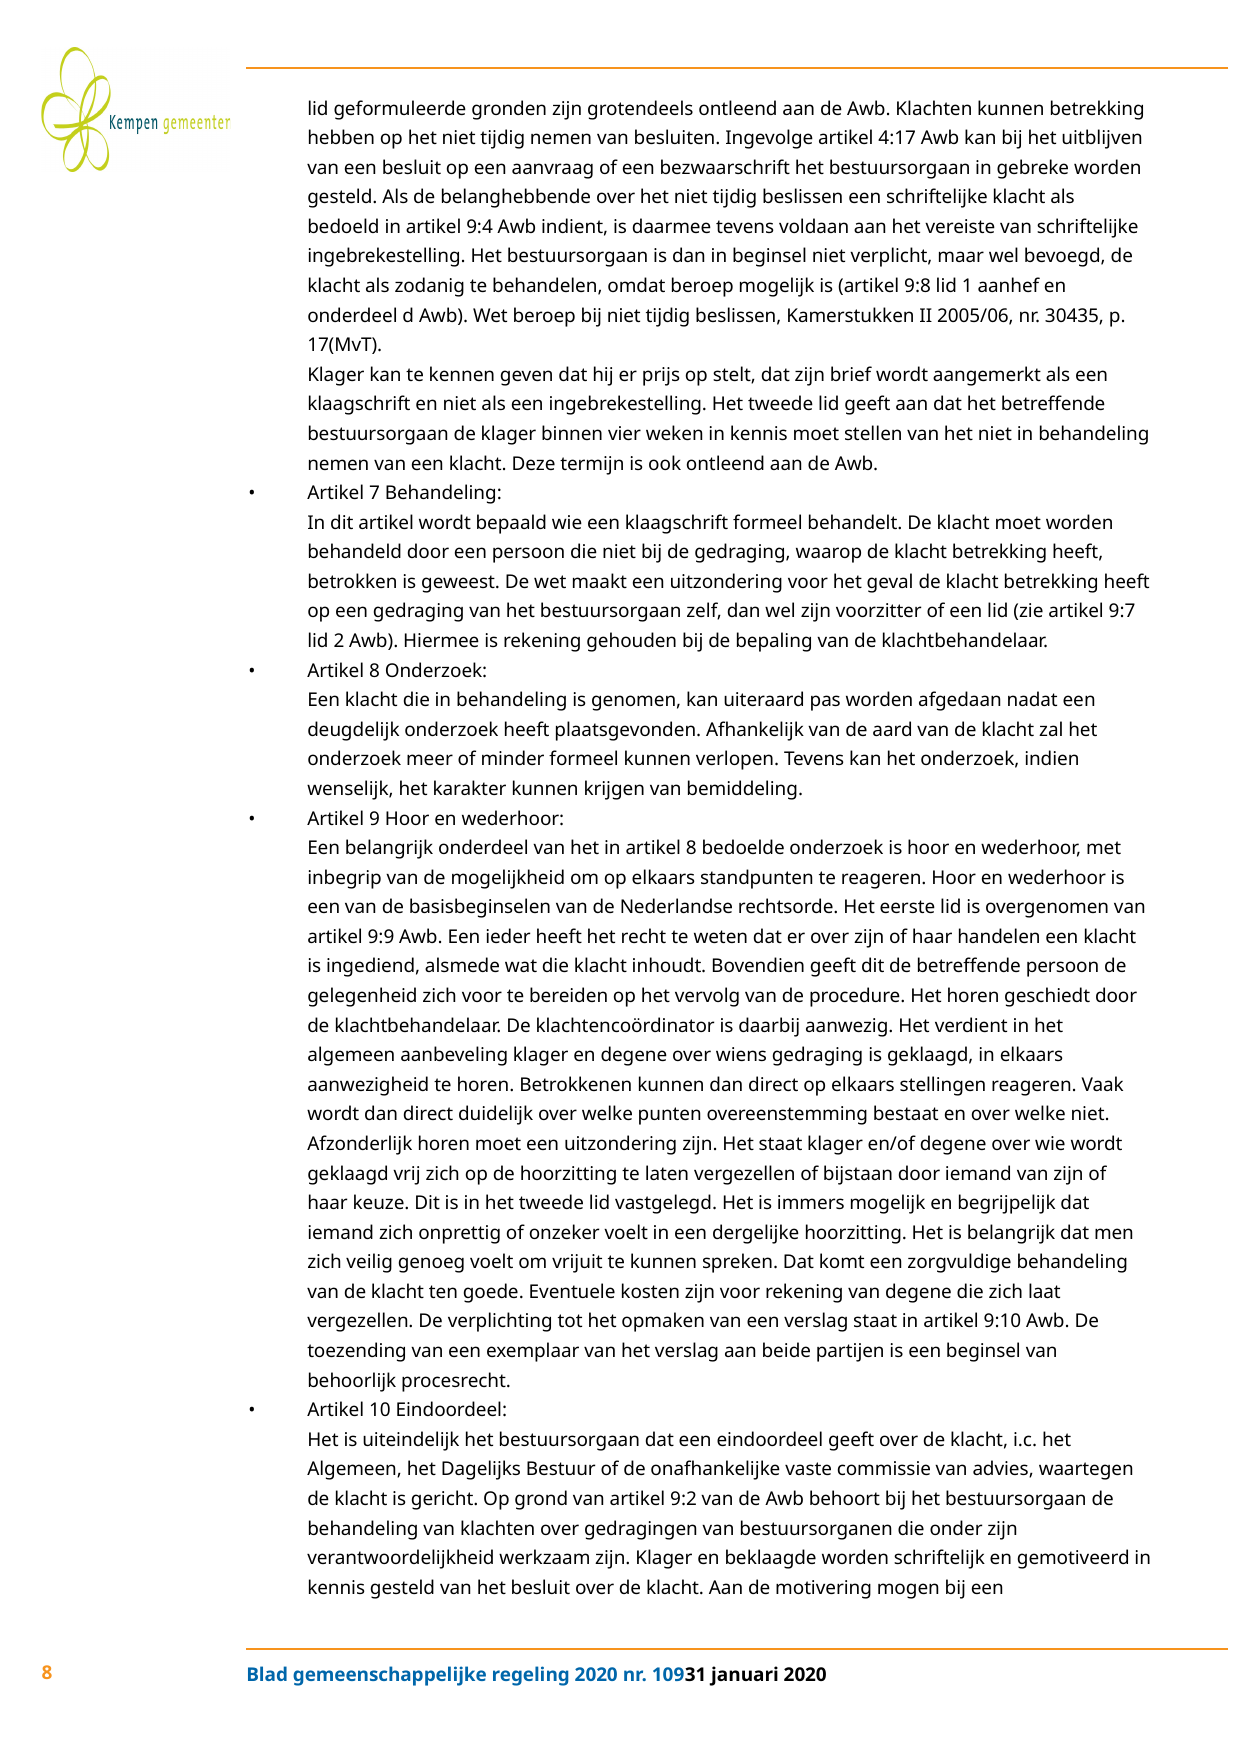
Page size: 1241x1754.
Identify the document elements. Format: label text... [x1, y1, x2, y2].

list Klager kan te kennen geven dat hij er prijs op stelt, dat zijn brief wordt aangemerkt als een klaagschrift en niet als een ingebrekestelling. Het tweede lid geeft aan dat het betreffende bestuursorgaan de klager binnen vier weken in kennis moet stellen van het niet in behandeling nemen van een klacht. Deze termijn is ook ontleend aan de Awb. [248, 361, 1152, 476]
list lid geformuleerde gronden zijn grotendeels ontleend aan de Awb. Klachten kunnen betrekking hebben op het niet tijdig nemen van besluiten. Ingevolge artikel 4:17 Awb kan bij het uitblijven van een besluit op een aanvraag of een bezwaarschrift het bestuursorgaan in gebreke worden gesteld. Als de belanghebbende over het niet tijdig beslissen een schriftelijke klacht als bedoeld in artikel 9:4 Awb indient, is daarmee tevens voldaan aan het vereiste van schriftelijke ingebrekestelling. Het bestuursorgaan is dan in beginsel niet verplicht, maar wel bevoegd, de klacht als zodanig te behandelen, omdat beroep mogelijk is (artikel 9:8 lid 1 aanhef en onderdeel d Awb). Wet beroep bij niet tijdig beslissen, Kamerstukken II 2005/06, nr. 30435, p. 17(MvT). [248, 95, 1152, 357]
list Het is uiteindelijk het bestuursorgaan dat een eindoordeel geeft over de klacht, i.c. het Algemeen, het Dagelijks Bestuur of de onafhankelijke vaste commissie van advies, waartegen de klacht is gericht. Op grond van artikel 9:2 van de Awb behoort bij het bestuursorgaan de behandeling van klachten over gedragingen van bestuursorganen die onder zijn verantwoordelijkheid werkzaam zijn. Klager en beklaagde worden schriftelijk en gemotiveerd in kennis gesteld van het besluit over de klacht. Aan de motivering mogen bij een [248, 1426, 1152, 1600]
list Artikel 10 Eindoordeel: [248, 1396, 1152, 1422]
list Een klacht die in behandeling is genomen, kan uiteraard pas worden afgedaan nadat een deugdelijk onderzoek heeft plaatsgevonden. Afhankelijk van de aard van de klacht zal het onderzoek meer of minder formeel kunnen verlopen. Tevens kan het onderzoek, indien wenselijk, het karakter kunnen krijgen van bemiddeling. [248, 686, 1152, 801]
list Een belangrijk onderdeel van het in artikel 8 bedoelde onderzoek is hoor en wederhoor, met inbegrip van de mogelijkheid om op elkaars standpunten te reageren. Hoor en wederhoor is een van de basisbeginselen van de Nederlandse rechtsorde. Het eerste lid is overgenomen van artikel 9:9 Awb. Een ieder heeft het recht te weten dat er over zijn of haar handelen een klacht is ingediend, alsmede wat die klacht inhoudt. Bovendien geeft dit de betreffende persoon de gelegenheid zich voor te bereiden op het vervolg van de procedure. Het horen geschiedt door de klachtbehandelaar. De klachtencoördinator is daarbij aanwezig. Het verdient in het algemeen aanbeveling klager en degene over wiens gedraging is geklaagd, in elkaars aanwezigheid te horen. Betrokkenen kunnen dan direct op elkaars stellingen reageren. Vaak wordt dan direct duidelijk over welke punten overeenstemming bestaat en over welke niet. Afzonderlijk horen moet een uitzondering zijn. Het staat klager en/of degene over wie wordt geklaagd vrij zich op de hoorzitting te laten vergezellen of bijstaan door iemand van zijn of haar keuze. Dit is in het tweede lid vastgelegd. Het is immers mogelijk en begrijpelijk dat iemand zich onprettig of onzeker voelt in een dergelijke hoorzitting. Het is belangrijk dat men zich veilig genoeg voelt om vrijuit te kunnen spreken. Dat komt een zorgvuldige behandeling van de klacht ten goede. Eventuele kosten zijn voor rekening van degene die zich laat vergezellen. De verplichting tot het opmaken van een verslag staat in artikel 9:10 Awb. De toezending van een exemplaar van het verslag aan beide partijen is een beginsel van behoorlijk procesrecht. [248, 834, 1152, 1393]
picture [41, 47, 231, 172]
list Artikel 8 Onderzoek: [248, 657, 1152, 683]
list Artikel 9 Hoor en wederhoor: [248, 805, 1152, 831]
list Artikel 7 Behandeling: [248, 479, 1152, 505]
list In dit artikel wordt bepaald wie een klaagschrift formeel behandelt. De klacht moet worden behandeld door een persoon die niet bij de gedraging, waarop de klacht betrekking heeft, betrokken is geweest. De wet maakt een uitzondering voor het geval de klacht betrekking heeft op een gedraging van het bestuursorgaan zelf, dan wel zijn voorzitter of een lid (zie artikel 9:7 lid 2 Awb). Hiermee is rekening gehouden bij de bepaling van de klachtbehandelaar. [248, 509, 1152, 653]
